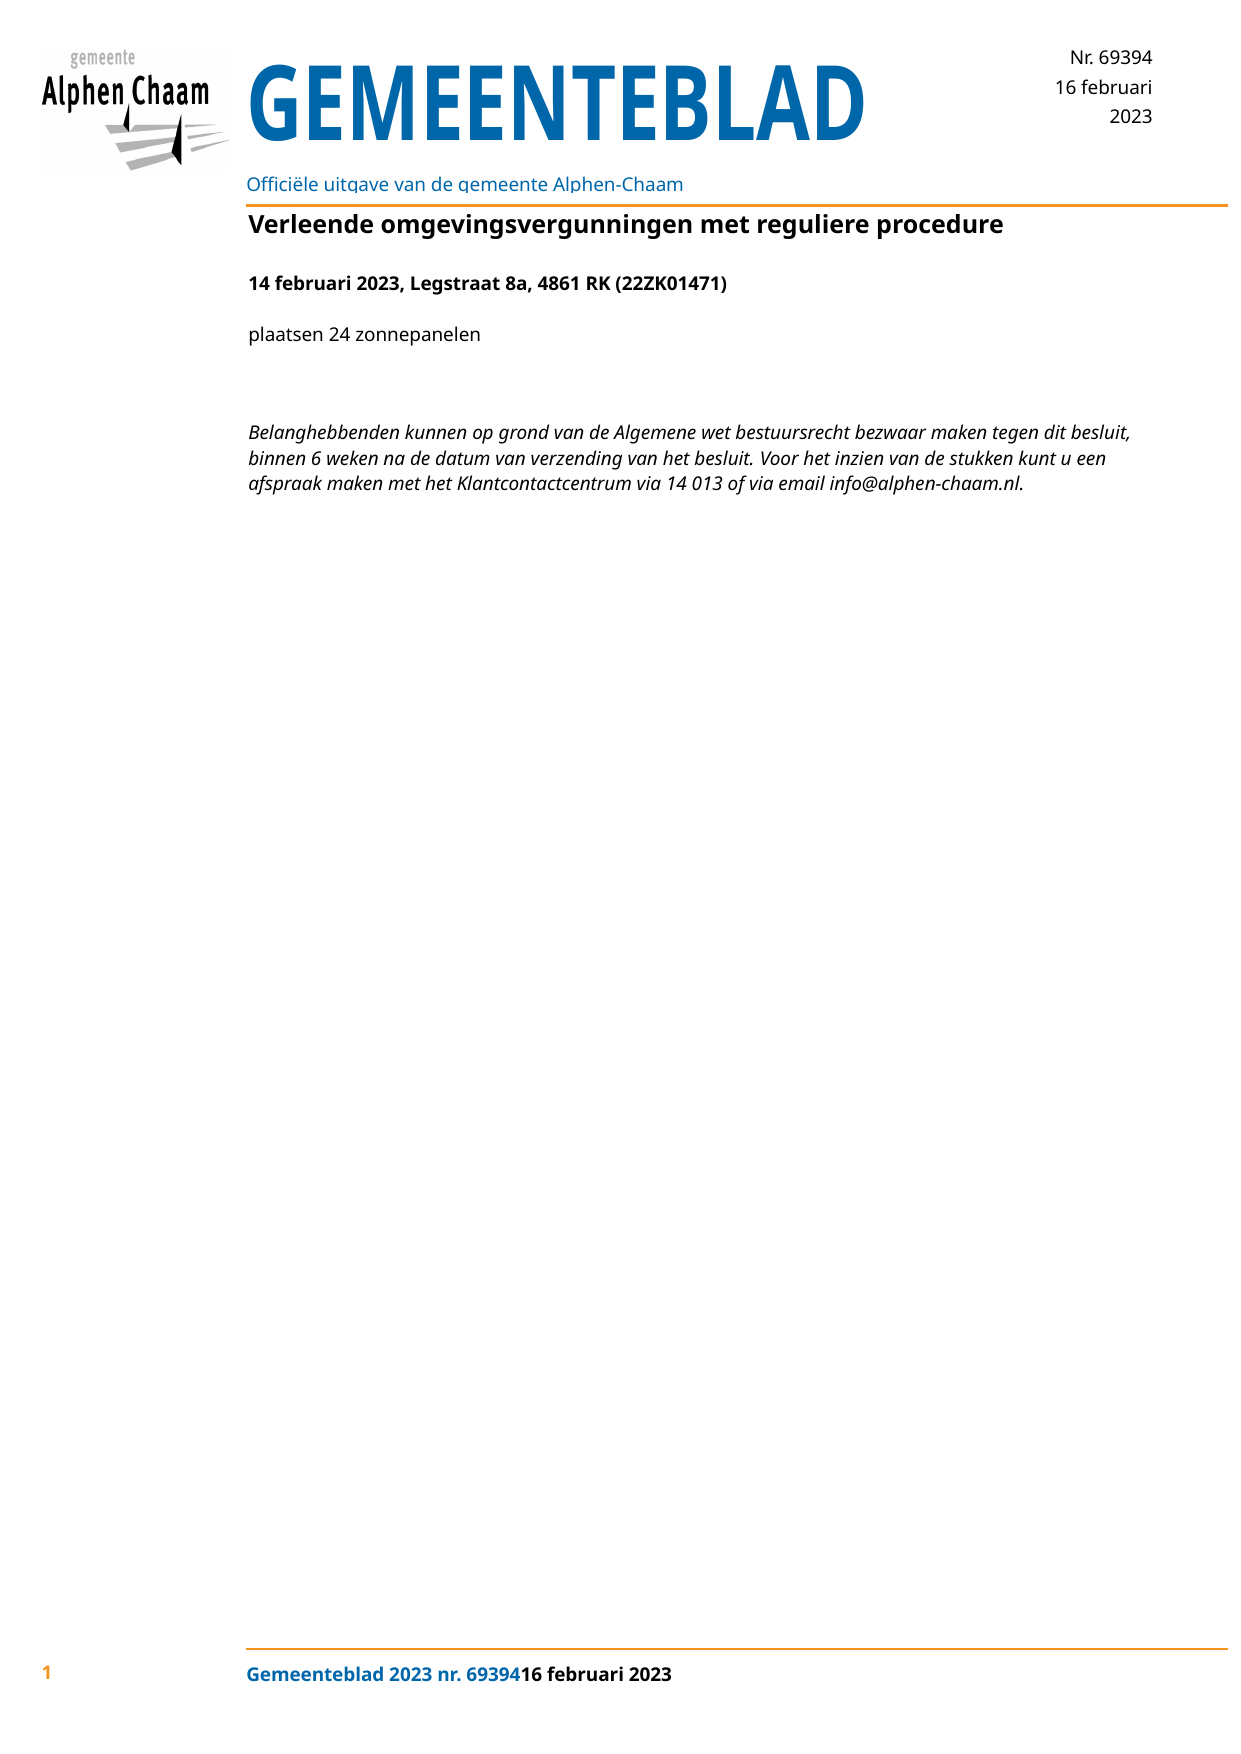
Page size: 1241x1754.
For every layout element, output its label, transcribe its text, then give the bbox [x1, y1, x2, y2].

text Verleende omgevingsvergunningen met reguliere procedure [248, 207, 1152, 241]
text Belanghebbenden kunnen op grond van de Algemene wet bestuursrecht bezwaar maken tegen dit besluit, binnen 6 weken na de datum van verzending van het besluit. Voor het inzien van de stukken kunt u een afspraak maken met het Klantcontactcentrum via 14 013 of via email info@alphen-chaam.nl. [248, 419, 1152, 496]
text 14 februari 2023, Legstraat 8a, 4861 RK (22ZK01471) [248, 270, 1152, 296]
text plaatsen 24 zonnepanelen [248, 321, 1152, 346]
picture [41, 47, 231, 172]
